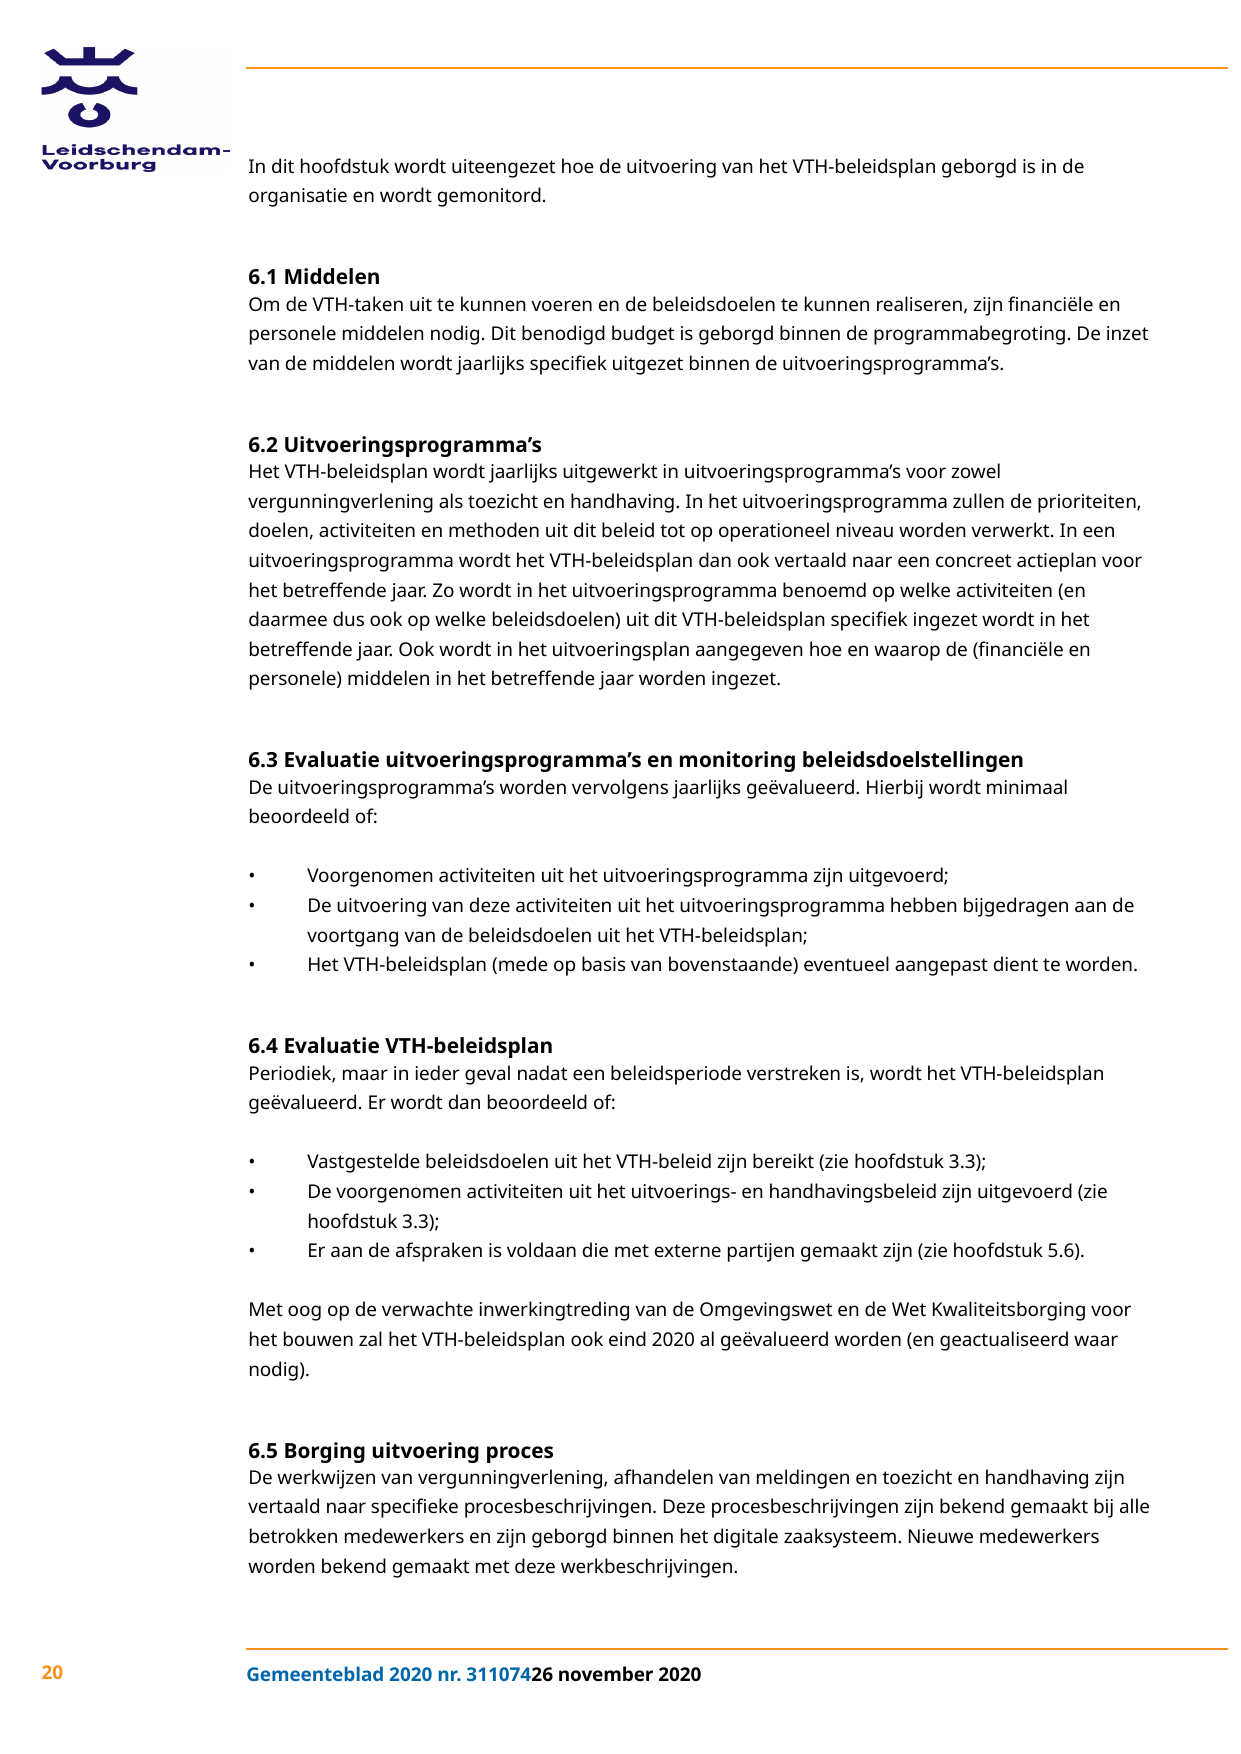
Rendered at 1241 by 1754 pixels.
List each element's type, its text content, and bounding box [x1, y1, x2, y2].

text De werkwijzen van vergunningverlening, afhandelen van meldingen en toezicht en handhaving zijn vertaald naar specifieke procesbeschrijvingen. Deze procesbeschrijvingen zijn bekend gemaakt bij alle betrokken medewerkers en zijn geborgd binnen het digitale zaaksysteem. Nieuwe medewerkers worden bekend gemaakt met deze werkbeschrijvingen. [248, 1464, 1152, 1579]
text 6.1 Middelen [248, 262, 1152, 291]
text 6.3 Evaluatie uitvoeringsprogramma’s en monitoring beleidsdoelstellingen [248, 746, 1152, 774]
picture [41, 47, 231, 172]
text 6.5 Borging uitvoering proces [248, 1436, 1152, 1464]
text Periodiek, maar in ieder geval nadat een beleidsperiode verstreken is, wordt het VTH-beleidsplan geëvalueerd. Er wordt dan beoordeeld of: [248, 1060, 1152, 1115]
list Het VTH-beleidsplan (mede op basis van bovenstaande) eventueel aangepast dient te worden. [248, 951, 1152, 977]
list De uitvoering van deze activiteiten uit het uitvoeringsprogramma hebben bijgedragen aan de voortgang van de beleidsdoelen uit het VTH-beleidsplan; [248, 892, 1152, 948]
text Met oog op de verwachte inwerkingtreding van de Omgevingswet en de Wet Kwaliteitsborging voor het bouwen zal het VTH-beleidsplan ook eind 2020 al geëvalueerd worden (en geactualiseerd waar nodig). [248, 1297, 1152, 1381]
list Voorgenomen activiteiten uit het uitvoeringsprogramma zijn uitgevoerd; [248, 863, 1152, 888]
text De uitvoeringsprogramma’s worden vervolgens jaarlijks geëvalueerd. Hierbij wordt minimaal beoordeeld of: [248, 774, 1152, 829]
text Het VTH-beleidsplan wordt jaarlijks uitgewerkt in uitvoeringsprogramma’s voor zowel vergunningverlening als toezicht en handhaving. In het uitvoeringsprogramma zullen de prioriteiten, doelen, activiteiten en methoden uit dit beleid tot op operationeel niveau worden verwerkt. In een uitvoeringsprogramma wordt het VTH-beleidsplan dan ook vertaald naar een concreet actieplan voor het betreffende jaar. Zo wordt in het uitvoeringsprogramma benoemd op welke activiteiten (en daarmee dus ook op welke beleidsdoelen) uit dit VTH-beleidsplan specifiek ingezet wordt in het betreffende jaar. Ook wordt in het uitvoeringsplan aangegeven hoe en waarop de (financiële en personele) middelen in het betreffende jaar worden ingezet. [248, 458, 1152, 691]
text In dit hoofdstuk wordt uiteengezet hoe de uitvoering van het VTH-beleidsplan geborgd is in de organisatie en wordt gemonitord. [248, 153, 1152, 208]
list Vastgestelde beleidsdoelen uit het VTH-beleid zijn bereikt (zie hoofdstuk 3.3); [248, 1149, 1152, 1174]
list Er aan de afspraken is voldaan die met externe partijen gemaakt zijn (zie hoofdstuk 5.6). [248, 1237, 1152, 1263]
list De voorgenomen activiteiten uit het uitvoerings- en handhavingsbeleid zijn uitgevoerd (zie hoofdstuk 3.3); [248, 1178, 1152, 1233]
text 6.2 Uitvoeringsprogramma’s [248, 430, 1152, 458]
text 6.4 Evaluatie VTH-beleidsplan [248, 1031, 1152, 1060]
text Om de VTH-taken uit te kunnen voeren en de beleidsdoelen te kunnen realiseren, zijn financiële en personele middelen nodig. Dit benodigd budget is geborgd binnen de programmabegroting. De inzet van de middelen wordt jaarlijks specifiek uitgezet binnen de uitvoeringsprogramma’s. [248, 291, 1152, 376]
